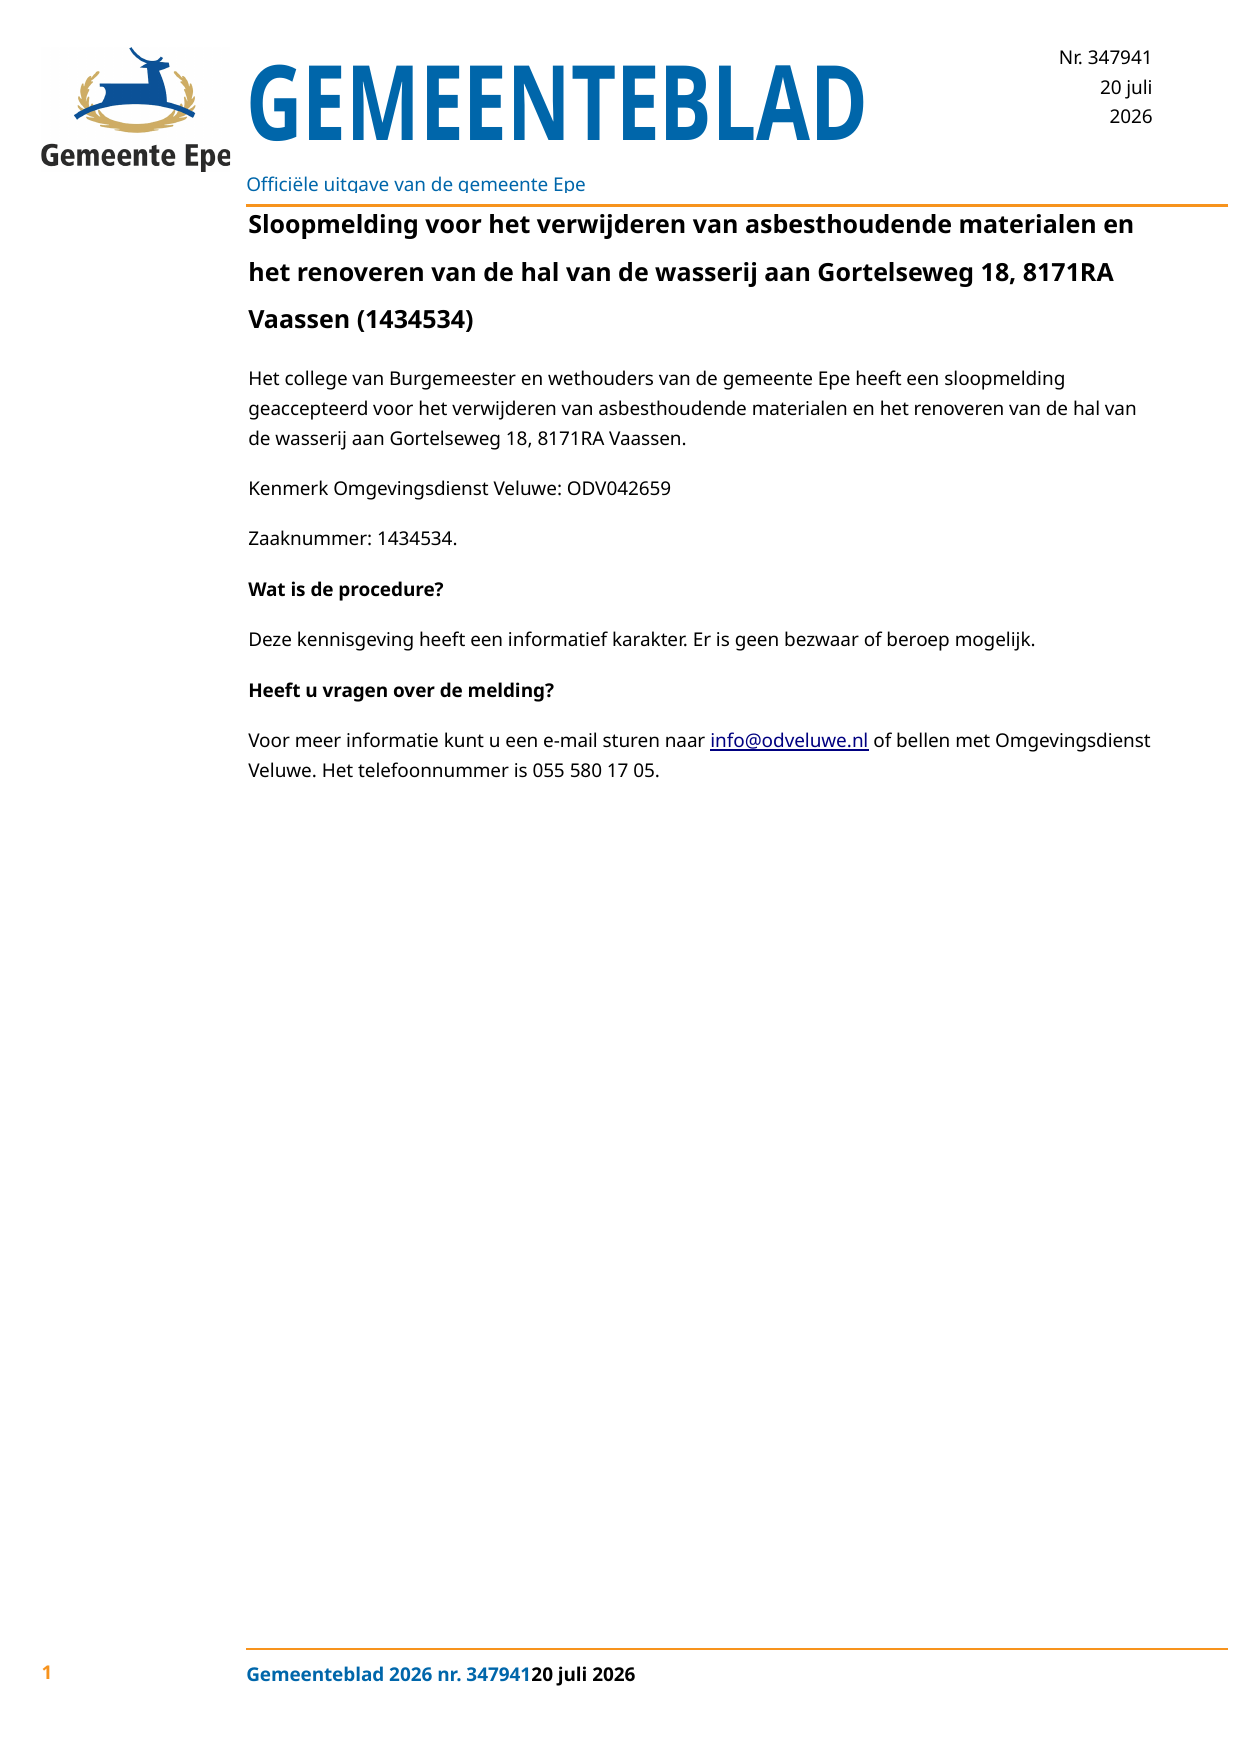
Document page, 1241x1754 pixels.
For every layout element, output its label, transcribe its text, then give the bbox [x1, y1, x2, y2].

text Deze kennisgeving heeft een informatief karakter. Er is geen bezwaar of beroep mogelijk. [248, 626, 1152, 652]
text Het college van Burgemeester en wethouders van de gemeente Epe heeft een sloopmelding geaccepteerd voor het verwijderen van asbesthoudende materialen en het renoveren van de hal van de wasserij aan Gortelseweg 18, 8171RA Vaassen. [248, 366, 1152, 450]
text Zaaknummer: 1434534. [248, 526, 1152, 551]
text Kenmerk Omgevingsdienst Veluwe: ODV042659 [248, 475, 1152, 501]
text Wat is de procedure? [248, 576, 1152, 602]
text Voor meer informatie kunt u een e-mail sturen naar info@odveluwe.nl of bellen met Omgevingsdienst Veluwe. Het telefoonnummer is 055 580 17 05. [248, 727, 1152, 782]
picture [41, 47, 231, 172]
text Heeft u vragen over de melding? [248, 677, 1152, 702]
text Sloopmelding voor het verwijderen van asbesthoudende materialen en het renoveren van de hal van de wasserij aan Gortelseweg 18, 8171RA Vaassen (1434534) [248, 207, 1152, 336]
